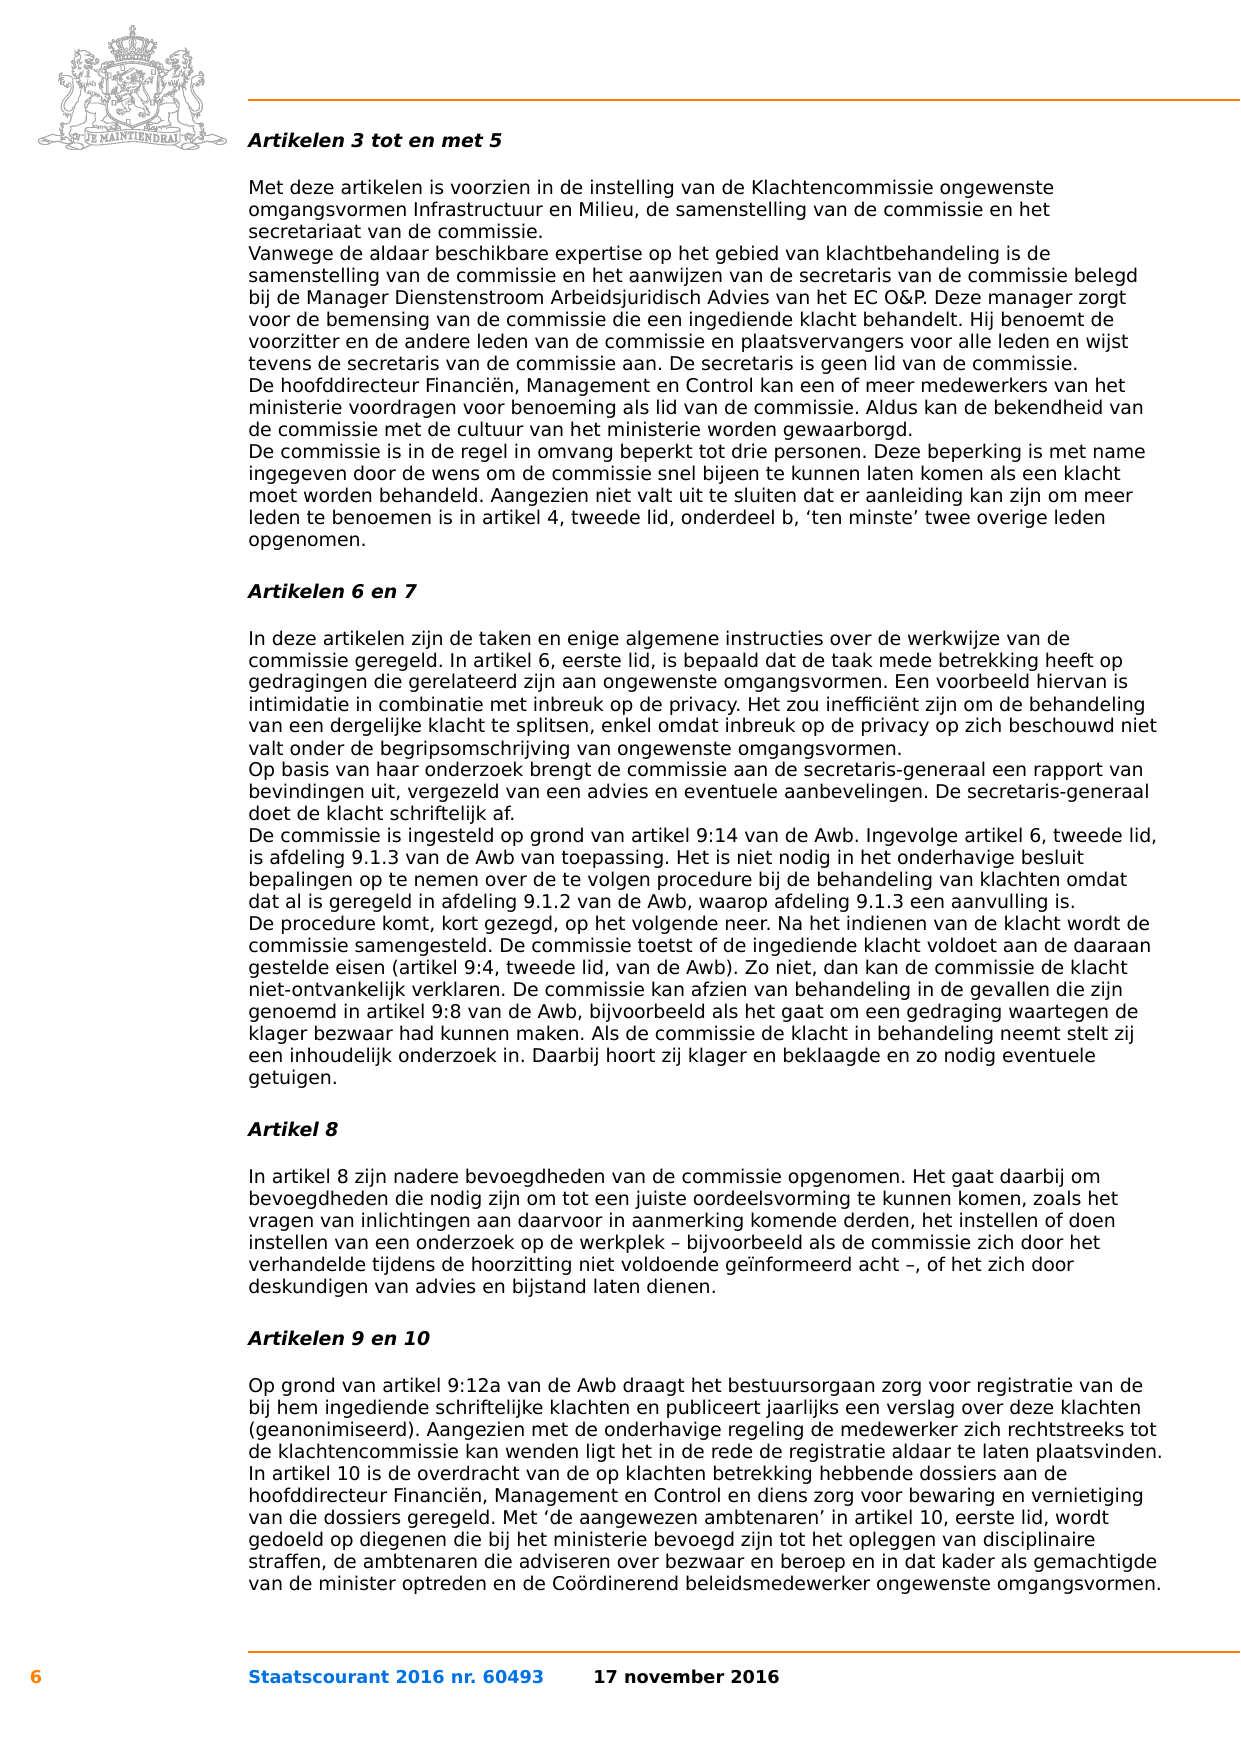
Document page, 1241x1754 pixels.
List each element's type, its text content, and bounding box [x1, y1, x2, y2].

subtitle Artikelen 6 en 7 [248, 581, 1163, 602]
text De commissie is in de regel in omvang beperkt tot drie personen. Deze beperking is met name ingegeven door de wens om de commissie snel bijeen te kunnen laten komen als een klacht moet worden behandeld. Aangezien niet valt uit te sluiten dat er aanleiding kan zijn om meer leden te benoemen is in artikel 4, tweede lid, onderdeel b, ‘ten minste’ twee overige leden opgenomen. [248, 441, 1163, 551]
picture [38, 25, 227, 150]
text Met deze artikelen is voorzien in de instelling van de Klachtencommissie ongewenste omgangsvormen Infrastructuur en Milieu, de samenstelling van de commissie en het secretariaat van de commissie. [248, 177, 1163, 243]
subtitle Artikelen 3 tot en met 5 [248, 130, 1163, 152]
subtitle Artikelen 9 en 10 [248, 1328, 1163, 1350]
text Op grond van artikel 9:12a van de Awb draagt het bestuursorgaan zorg voor registratie van de bij hem ingediende schriftelijke klachten en publiceert jaarlijks een verslag over deze klachten (geanonimiseerd). Aangezien met de onderhavige regeling de medewerker zich rechtstreeks tot de klachtencommissie kan wenden ligt het in de rede de registratie aldaar te laten plaatsvinden. In artikel 10 is de overdracht van de op klachten betrekking hebbende dossiers aan de hoofddirecteur Financiën, Management en Control en diens zorg voor bewaring en vernietiging van die dossiers geregeld. Met ‘de aangewezen ambtenaren’ in artikel 10, eerste lid, wordt gedoeld op diegenen die bij het ministerie bevoegd zijn tot het opleggen van disciplinaire straffen, de ambtenaren die adviseren over bezwaar en beroep en in dat kader als gemachtigde van de minister optreden en de Coördinerend beleidsmedewerker ongewenste omgangsvormen. [248, 1375, 1163, 1595]
text In artikel 8 zijn nadere bevoegdheden van de commissie opgenomen. Het gaat daarbij om bevoegdheden die nodig zijn om tot een juiste oordeelsvorming te kunnen komen, zoals het vragen van inlichtingen aan daarvoor in aanmerking komende derden, het instellen of doen instellen van een onderzoek op de werkplek – bijvoorbeeld als de commissie zich door het verhandelde tijdens de hoorzitting niet voldoende geïnformeerd acht –, of het zich door deskundigen van advies en bijstand laten dienen. [248, 1166, 1163, 1298]
text De hoofddirecteur Financiën, Management en Control kan een of meer medewerkers van het ministerie voordragen voor benoeming als lid van de commissie. Aldus kan de bekendheid van de commissie met de cultuur van het ministerie worden gewaarborgd. [248, 375, 1163, 441]
subtitle Artikel 8 [248, 1119, 1163, 1141]
text De commissie is ingesteld op grond van artikel 9:14 van de Awb. Ingevolge artikel 6, tweede lid, is afdeling 9.1.3 van de Awb van toepassing. Het is niet nodig in het onderhavige besluit bepalingen op te nemen over de te volgen procedure bij de behandeling van klachten omdat dat al is geregeld in afdeling 9.1.2 van de Awb, waarop afdeling 9.1.3 een aanvulling is. [248, 825, 1163, 913]
text De procedure komt, kort gezegd, op het volgende neer. Na het indienen van de klacht wordt de commissie samengesteld. De commissie toetst of de ingediende klacht voldoet aan de daaraan gestelde eisen (artikel 9:4, tweede lid, van de Awb). Zo niet, dan kan de commissie de klacht niet-ontvankelijk verklaren. De commissie kan afzien van behandeling in de gevallen die zijn genoemd in artikel 9:8 van de Awb, bijvoorbeeld als het gaat om een gedraging waartegen de klager bezwaar had kunnen maken. Als de commissie de klacht in behandeling neemt stelt zij een inhoudelijk onderzoek in. Daarbij hoort zij klager en beklaagde en zo nodig eventuele getuigen. [248, 913, 1163, 1089]
text In deze artikelen zijn de taken en enige algemene instructies over de werkwijze van de commissie geregeld. In artikel 6, eerste lid, is bepaald dat de taak mede betrekking heeft op gedragingen die gerelateerd zijn aan ongewenste omgangsvormen. Een voorbeeld hiervan is intimidatie in combinatie met inbreuk op de privacy. Het zou inefficiënt zijn om de behandeling van een dergelijke klacht te splitsen, enkel omdat inbreuk op de privacy op zich beschouwd niet valt onder de begripsomschrijving van ongewenste omgangsvormen. [248, 627, 1163, 759]
text Vanwege de aldaar beschikbare expertise op het gebied van klachtbehandeling is de samenstelling van de commissie en het aanwijzen van de secretaris van de commissie belegd bij de Manager Dienstenstroom Arbeidsjuridisch Advies van het EC O&P. Deze manager zorgt voor de bemensing van de commissie die een ingediende klacht behandelt. Hij benoemt de voorzitter en de andere leden van de commissie en plaatsvervangers voor alle leden en wijst tevens de secretaris van de commissie aan. De secretaris is geen lid van de commissie. [248, 243, 1163, 375]
text Op basis van haar onderzoek brengt de commissie aan de secretaris-generaal een rapport van bevindingen uit, vergezeld van een advies en eventuele aanbevelingen. De secretaris-generaal doet de klacht schriftelijk af. [248, 759, 1163, 825]
